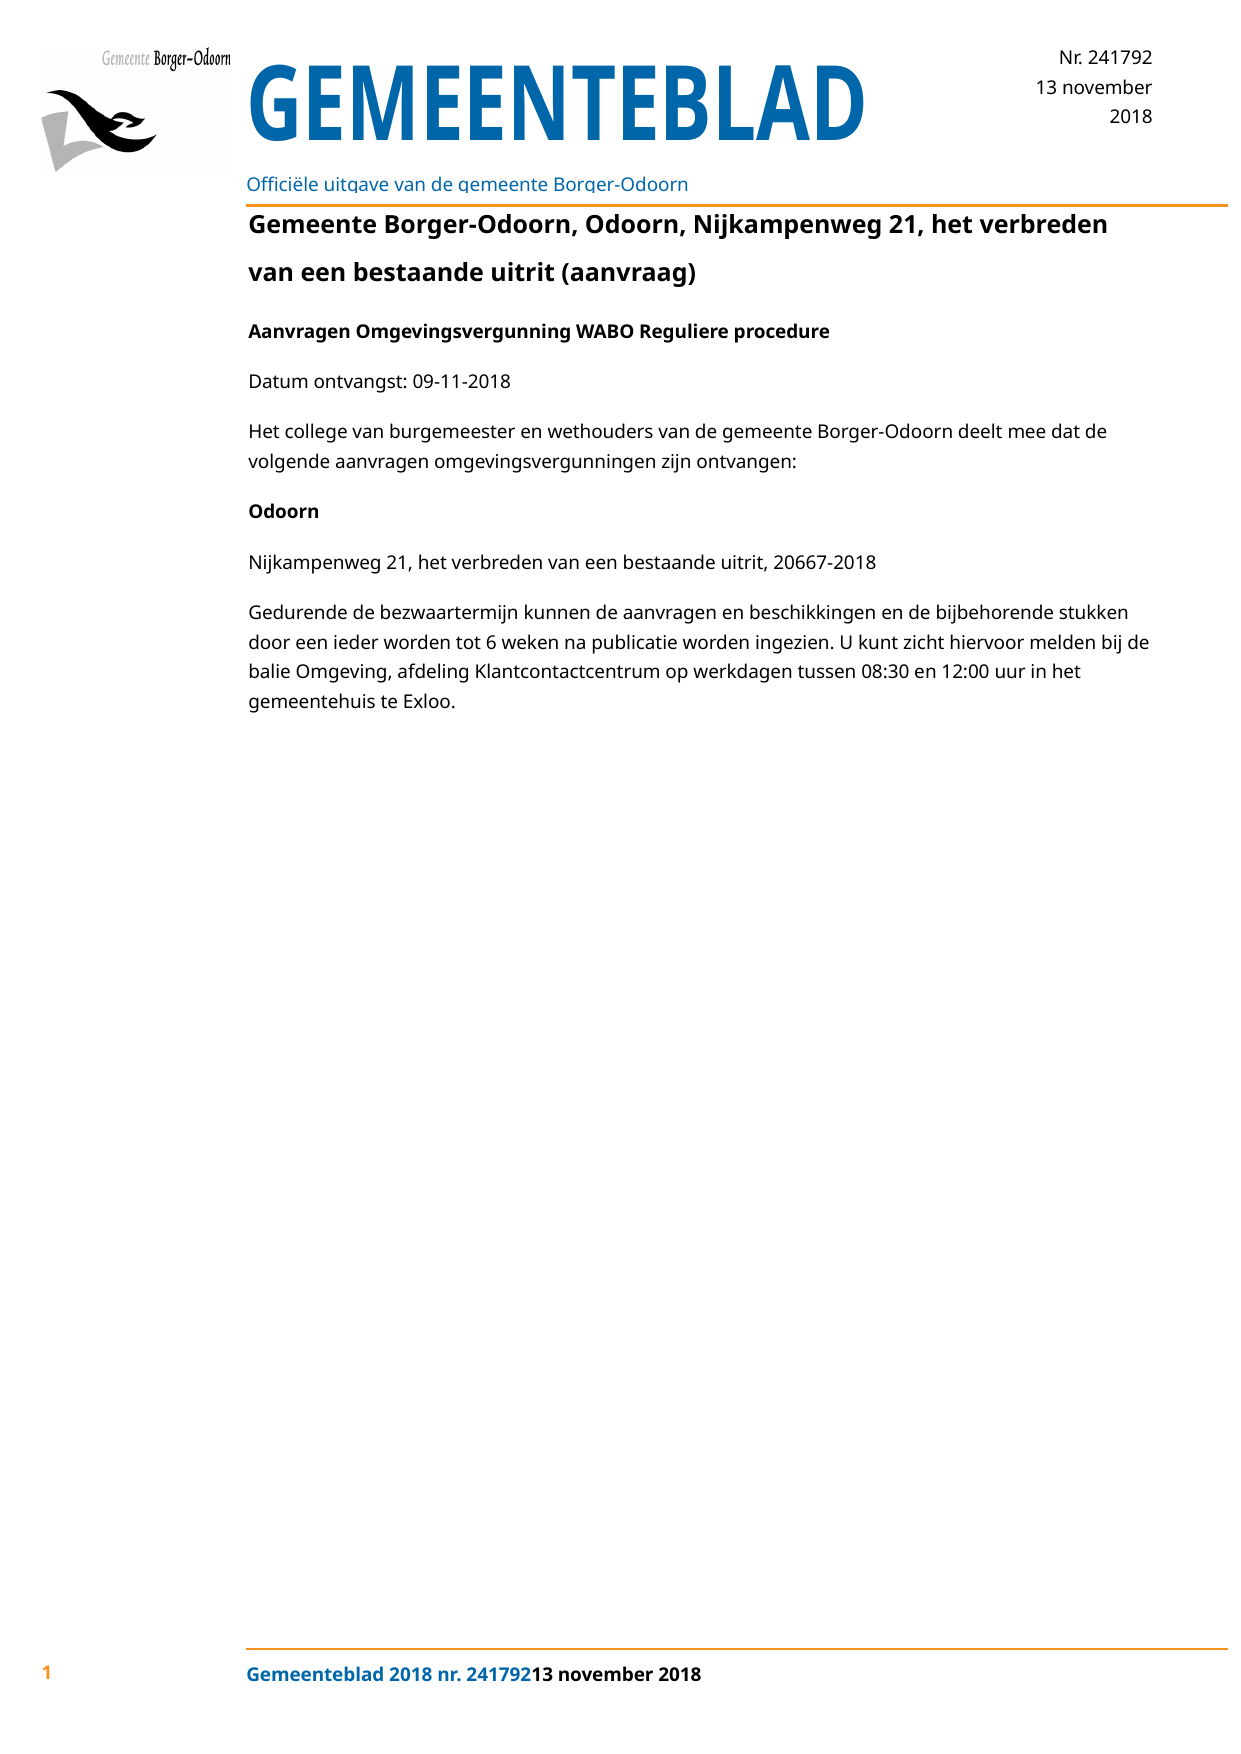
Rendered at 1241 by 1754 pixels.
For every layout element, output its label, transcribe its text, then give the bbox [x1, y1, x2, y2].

text Datum ontvangst: 09-11-2018 [248, 368, 1152, 394]
picture [41, 47, 231, 172]
text Gedurende de bezwaartermijn kunnen de aanvragen en beschikkingen en de bijbehorende stukken door een ieder worden tot 6 weken na publicatie worden ingezien. U kunt zicht hiervoor melden bij de balie Omgeving, afdeling Klantcontactcentrum op werkdagen tussen 08:30 en 12:00 uur in het gemeentehuis te Exloo. [248, 599, 1152, 714]
text Het college van burgemeester en wethouders van de gemeente Borger-Odoorn deelt mee dat de volgende aanvragen omgevingsvergunningen zijn ontvangen: [248, 419, 1152, 474]
text Nijkampenweg 21, het verbreden van een bestaande uitrit, 20667-2018 [248, 549, 1152, 575]
text Gemeente Borger-Odoorn, Odoorn, Nijkampenweg 21, het verbreden van een bestaande uitrit (aanvraag) [248, 207, 1152, 288]
text Aanvragen Omgevingsvergunning WABO Reguliere procedure [248, 318, 1152, 344]
text Odoorn [248, 499, 1152, 524]
